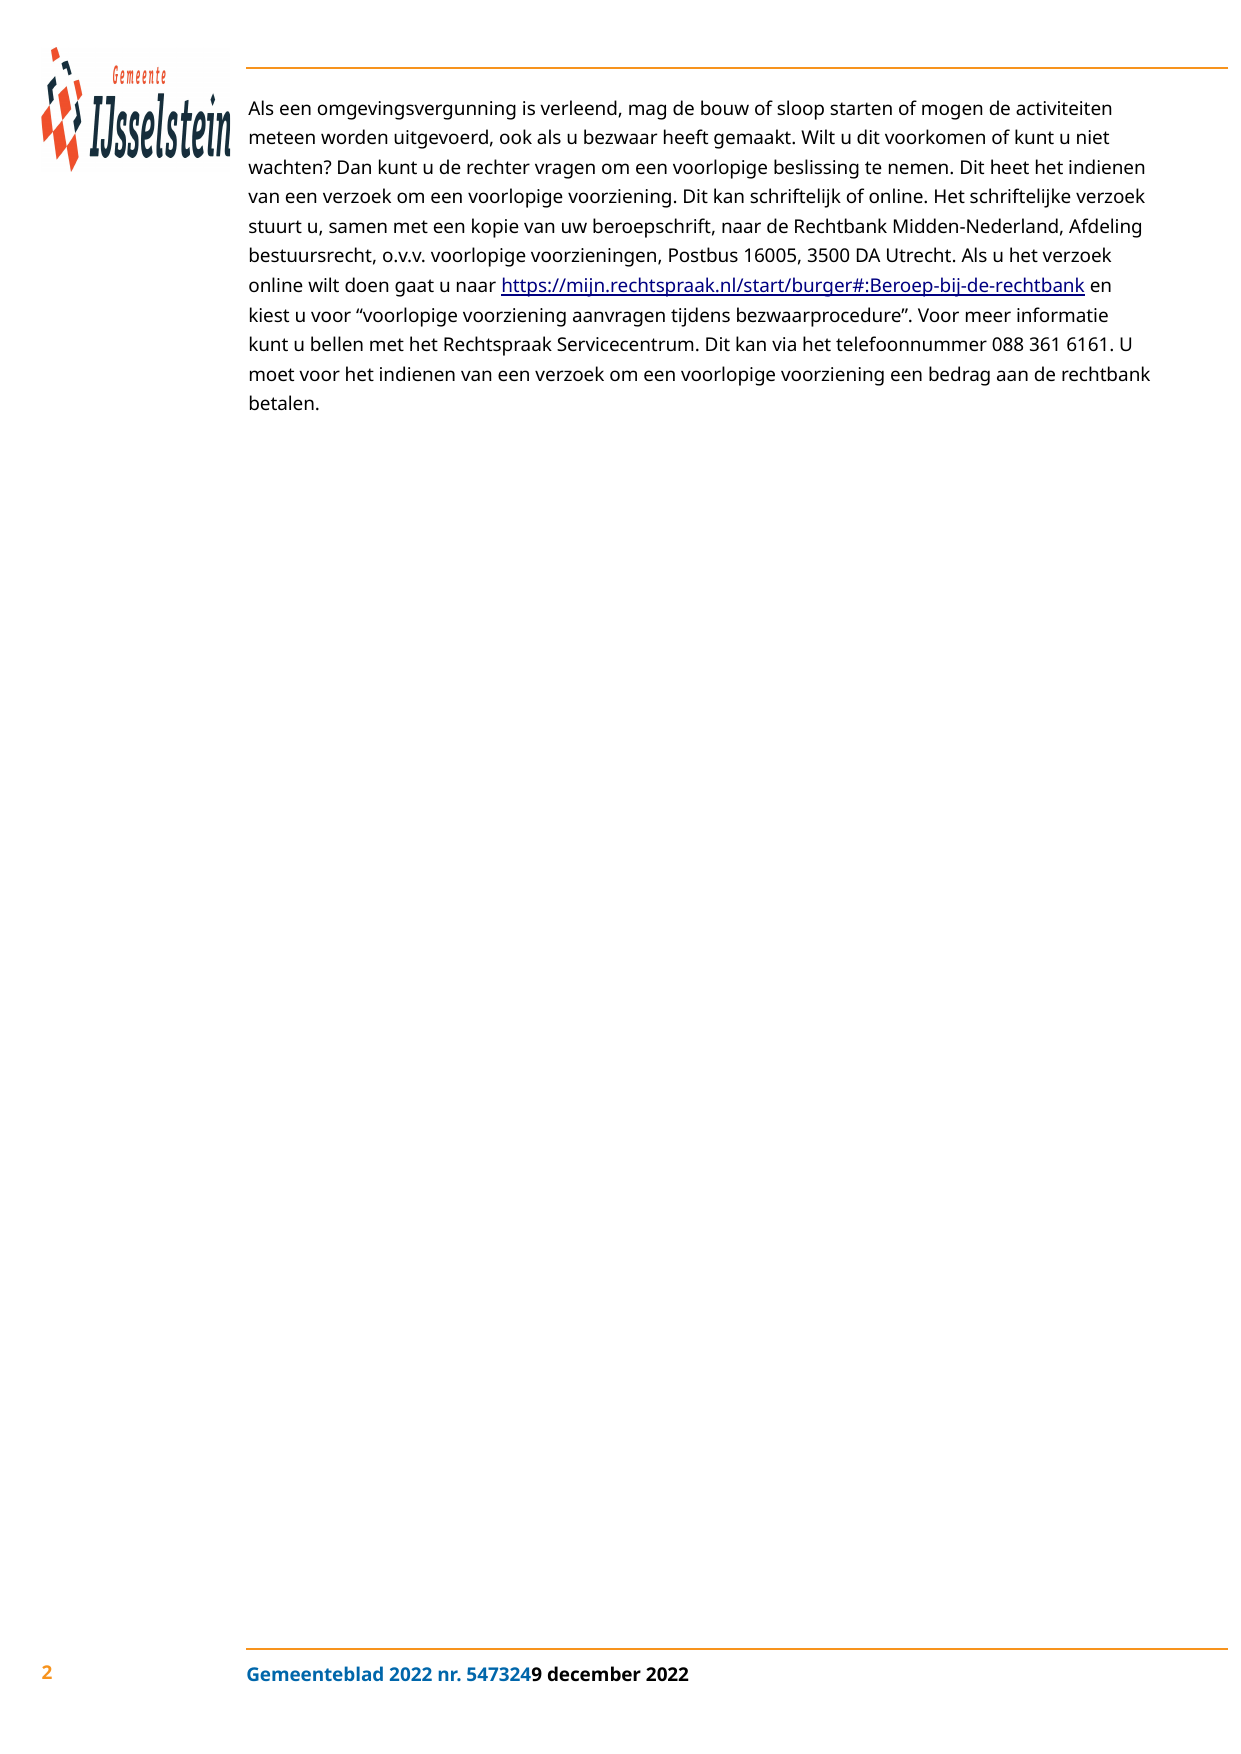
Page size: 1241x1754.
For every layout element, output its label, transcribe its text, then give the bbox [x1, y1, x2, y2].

picture [41, 47, 231, 172]
text Als een omgevingsvergunning is verleend, mag de bouw of sloop starten of mogen de activiteiten meteen worden uitgevoerd, ook als u bezwaar heeft gemaakt. Wilt u dit voorkomen of kunt u niet wachten? Dan kunt u de rechter vragen om een voorlopige beslissing te nemen. Dit heet het indienen van een verzoek om een voorlopige voorziening. Dit kan schriftelijk of online. Het schriftelijke verzoek stuurt u, samen met een kopie van uw beroepschrift, naar de Rechtbank Midden-Nederland, Afdeling bestuursrecht, o.v.v. voorlopige voorzieningen, Postbus 16005, 3500 DA Utrecht. Als u het verzoek online wilt doen gaat u naar https://mijn.rechtspraak.nl/start/burger#:Beroep-bij-de-rechtbank en kiest u voor “voorlopige voorziening aanvragen tijdens bezwaarprocedure”. Voor meer informatie kunt u bellen met het Rechtspraak Servicecentrum. Dit kan via het telefoonnummer 088 361 6161. U moet voor het indienen van een verzoek om een voorlopige voorziening een bedrag aan de rechtbank betalen. [248, 95, 1152, 416]
